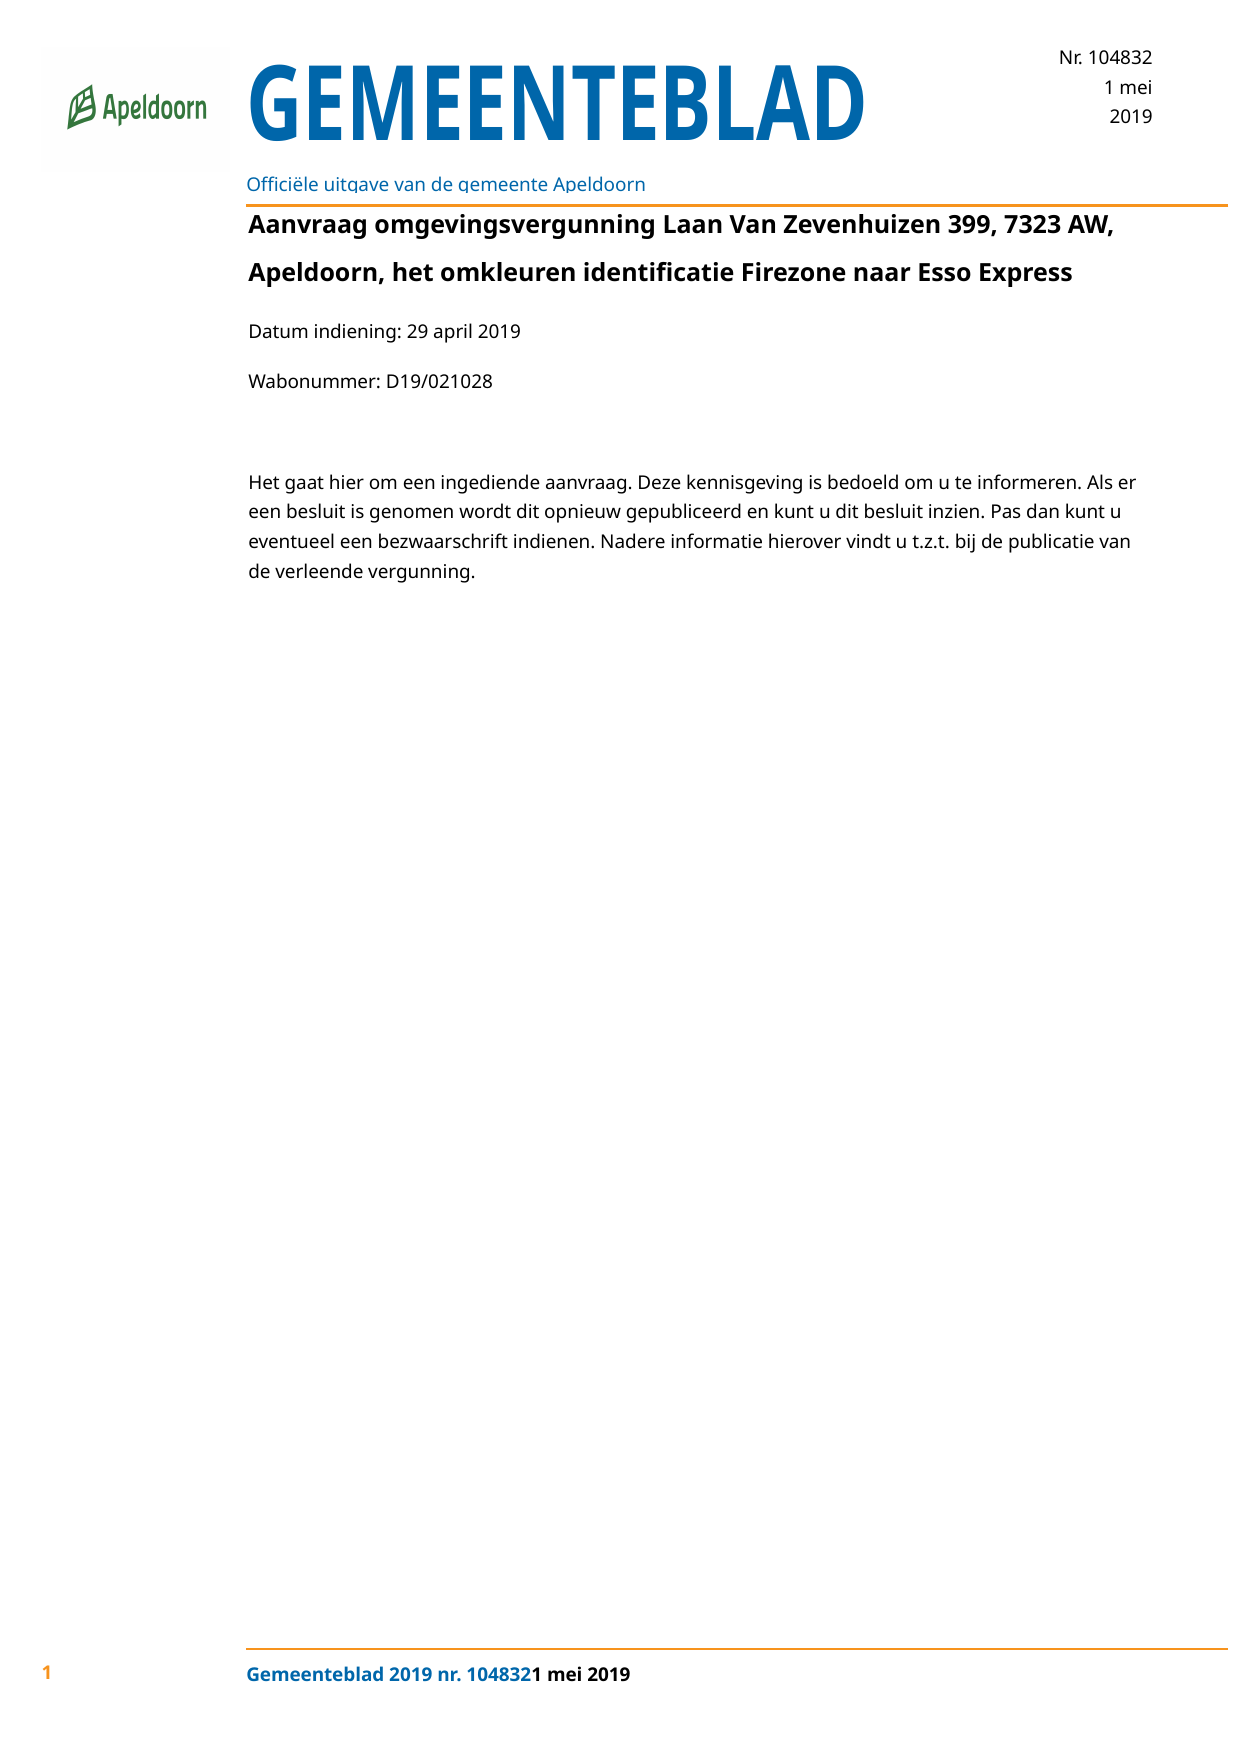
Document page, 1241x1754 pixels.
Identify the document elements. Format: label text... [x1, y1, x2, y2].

text Datum indiening: 29 april 2019 [248, 318, 1152, 344]
picture [41, 47, 231, 172]
text Wabonummer: D19/021028 [248, 368, 1152, 394]
text Aanvraag omgevingsvergunning Laan Van Zevenhuizen 399, 7323 AW, Apeldoorn, het omkleuren identificatie Firezone naar Esso Express [248, 207, 1152, 288]
text Het gaat hier om een ingediende aanvraag. Deze kennisgeving is bedoeld om u te informeren. Als er een besluit is genomen wordt dit opnieuw gepubliceerd en kunt u dit besluit inzien. Pas dan kunt u eventueel een bezwaarschrift indienen. Nadere informatie hierover vindt u t.z.t. bij de publicatie van de verleende vergunning. [248, 469, 1152, 584]
